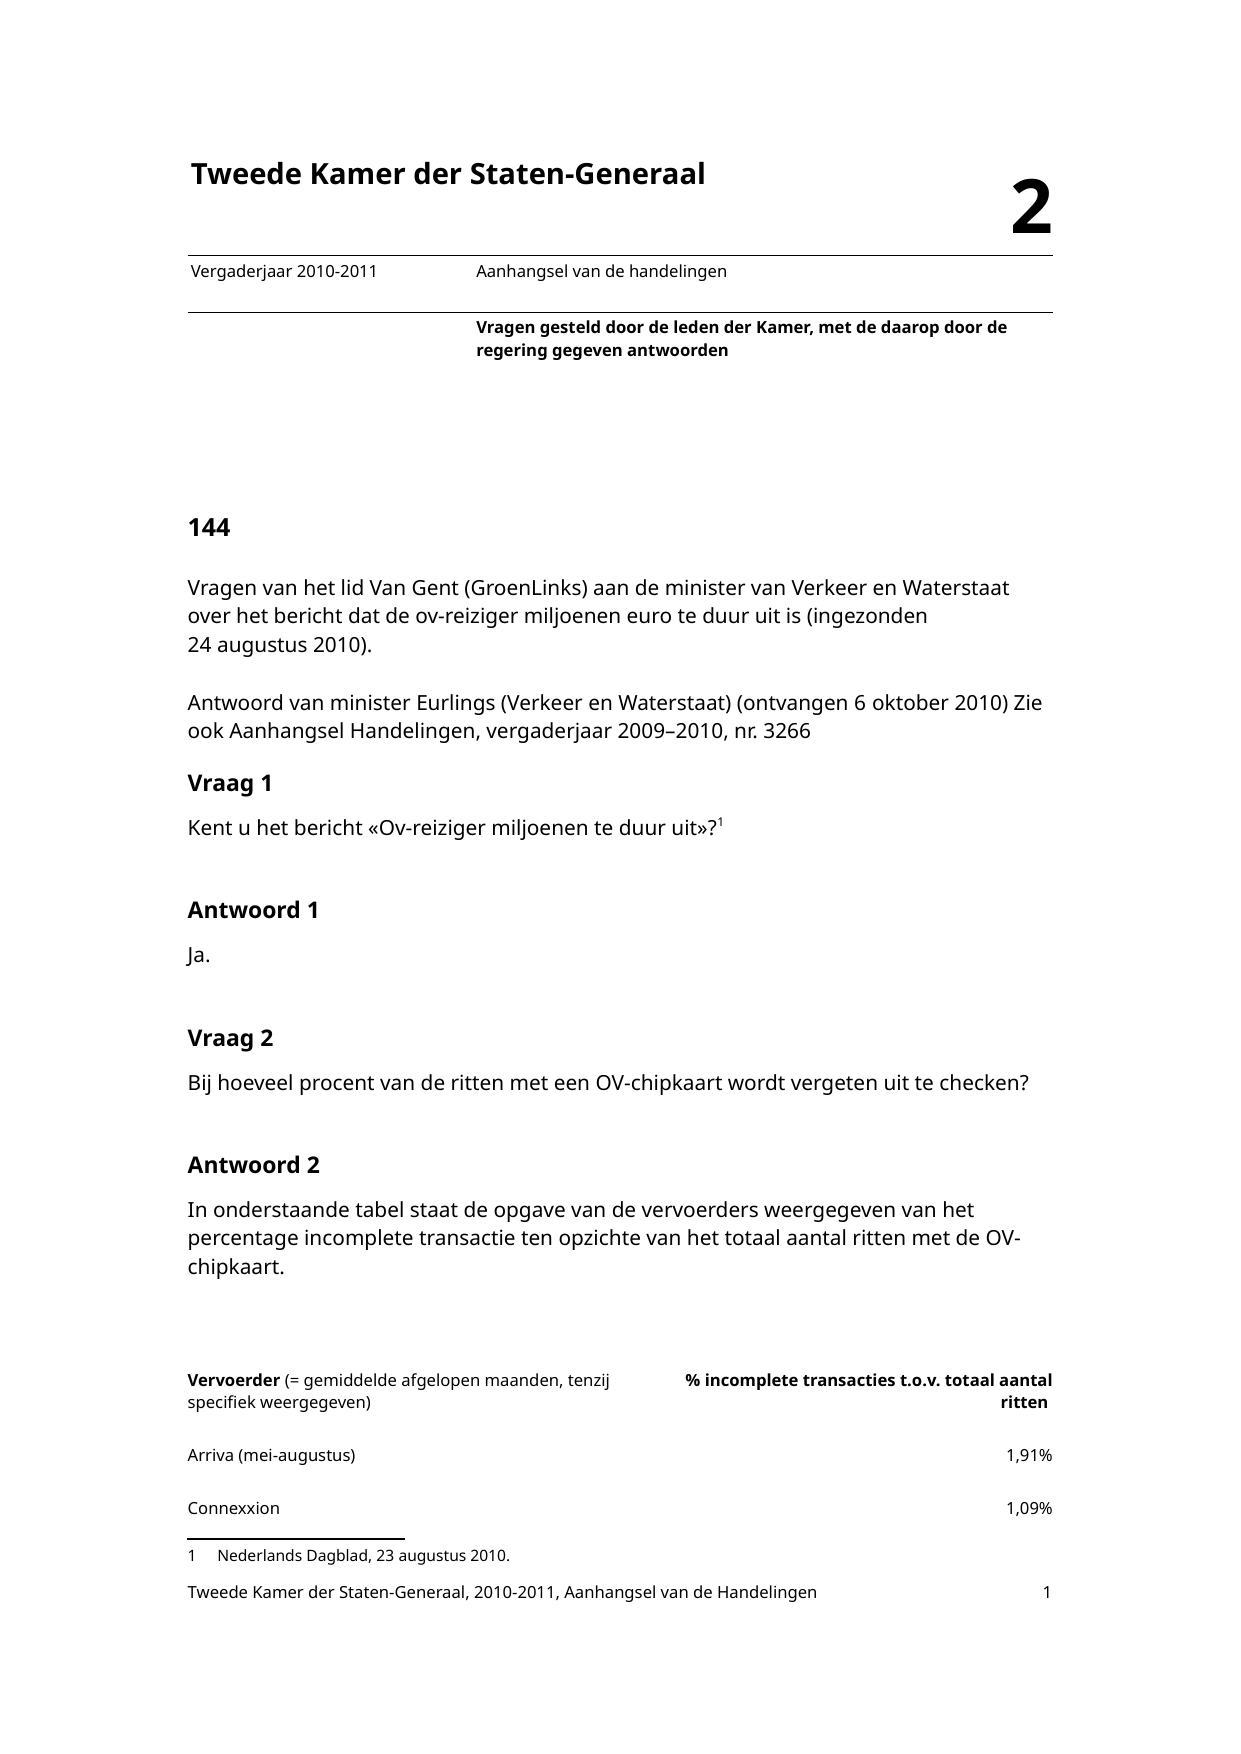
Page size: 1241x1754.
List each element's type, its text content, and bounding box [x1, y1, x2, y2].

subtitle Vraag 1 [187, 767, 1053, 798]
table_cell Aanhangsel van de handelingen [473, 256, 1053, 312]
table_cell 1,91% [641, 1444, 1053, 1496]
text In onderstaande tabel staat de opgave van de vervoerders weergegeven van het percentage incomplete transactie ten opzichte van het totaal aantal ritten met de OV-chipkaart. [187, 1195, 1053, 1280]
table_cell [188, 313, 473, 361]
table_cell Vergaderjaar 2010-2011 [188, 256, 473, 312]
table_cell Arriva (mei-augustus) [188, 1444, 641, 1496]
text Vragen van het lid Van Gent (GroenLinks) aan de minister van Verkeer en Waterstaat over het bericht dat de ov-reiziger miljoenen euro te duur uit is (ingezonden 24 augustus 2010). [187, 573, 1053, 658]
text Antwoord van minister Eurlings (Verkeer en Waterstaat) (ontvangen 6 oktober 2010) Zie ook Aanhangsel Handelingen, vergaderjaar 2009–2010, nr. 3266 [187, 688, 1053, 745]
table_cell 1,09% [641, 1496, 1053, 1519]
subtitle Antwoord 1 [187, 894, 1053, 926]
subtitle Antwoord 2 [187, 1149, 1053, 1180]
table_header Vervoerder (= gemiddelde afgelopen maanden, tenzij specifiek weergegeven) [188, 1368, 641, 1444]
table_header % incomplete transacties t.o.v. totaal aantal ritten [641, 1368, 1053, 1444]
text Kent u het bericht «Ov-reiziger miljoenen te duur uit»? [187, 813, 1053, 842]
table_cell Connexxion [188, 1496, 641, 1519]
text 144 [187, 509, 1053, 543]
subtitle Vraag 2 [187, 1022, 1053, 1053]
table_cell Vragen gesteld door de leden der Kamer, met de daarop door de regering gegeven antwoorden [473, 313, 1053, 361]
text Bij hoeveel procent van de ritten met een OV-chipkaart wordt vergeten uit te checken? [187, 1068, 1053, 1096]
table_header 2 [880, 150, 1053, 255]
text Nederlands Dagblad, 23 augustus 2010. [187, 1538, 1053, 1566]
table_header Tweede Kamer der Staten-Generaal [188, 150, 879, 255]
text Ja. [187, 941, 1053, 969]
